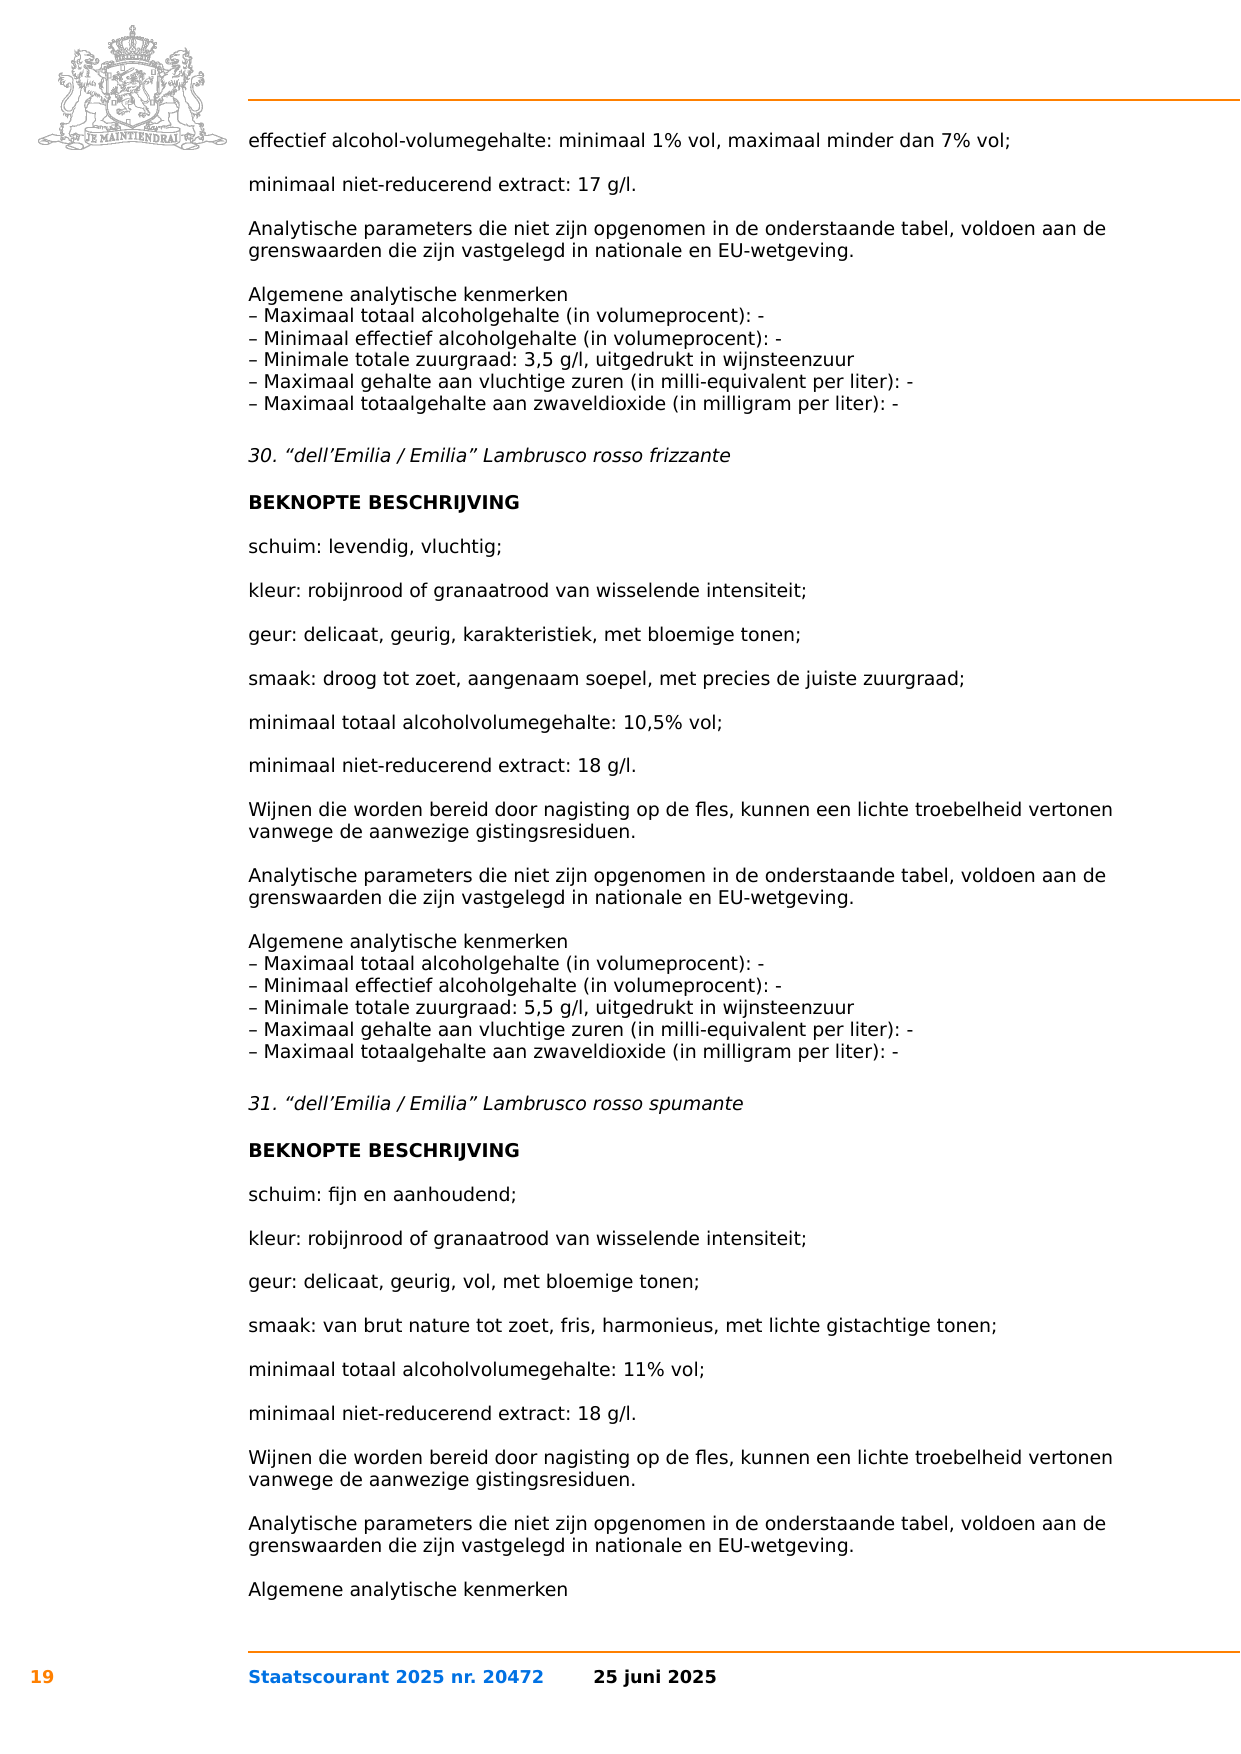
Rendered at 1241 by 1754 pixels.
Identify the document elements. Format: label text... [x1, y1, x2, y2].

text schuim: levendig, vluchtig; [248, 536, 1163, 558]
text minimaal totaal alcoholvolumegehalte: 11% vol; [248, 1359, 1163, 1381]
text – Minimaal effectief alcoholgehalte (in volumeprocent): - [248, 327, 1163, 349]
picture [38, 25, 227, 150]
text BEKNOPTE BESCHRIJVING [248, 1140, 1163, 1162]
text – Minimale totale zuurgraad: 3,5 g/l, uitgedrukt in wijnsteenzuur [248, 349, 1163, 371]
text Algemene analytische kenmerken [248, 1578, 1163, 1600]
text minimaal totaal alcoholvolumegehalte: 10,5% vol; [248, 712, 1163, 733]
text BEKNOPTE BESCHRIJVING [248, 492, 1163, 514]
text – Maximaal totaalgehalte aan zwaveldioxide (in milligram per liter): - [248, 393, 1163, 415]
text Analytische parameters die niet zijn opgenomen in de onderstaande tabel, voldoen aan de grenswaarden die zijn vastgelegd in nationale en EU-wetgeving. [248, 865, 1163, 909]
text smaak: van brut nature tot zoet, fris, harmonieus, met lichte gistachtige tonen; [248, 1315, 1163, 1337]
text geur: delicaat, geurig, karakteristiek, met bloemige tonen; [248, 624, 1163, 646]
text – Minimale totale zuurgraad: 5,5 g/l, uitgedrukt in wijnsteenzuur [248, 997, 1163, 1019]
text kleur: robijnrood of granaatrood van wisselende intensiteit; [248, 580, 1163, 602]
subtitle 30. “dell’Emilia / Emilia” Lambrusco rosso frizzante [248, 445, 1163, 467]
text Algemene analytische kenmerken [248, 283, 1163, 305]
text Wijnen die worden bereid door nagisting op de fles, kunnen een lichte troebelheid vertonen vanwege de aanwezige gistingsresiduen. [248, 799, 1163, 843]
text kleur: robijnrood of granaatrood van wisselende intensiteit; [248, 1227, 1163, 1249]
text schuim: fijn en aanhoudend; [248, 1184, 1163, 1206]
text Analytische parameters die niet zijn opgenomen in de onderstaande tabel, voldoen aan de grenswaarden die zijn vastgelegd in nationale en EU-wetgeving. [248, 218, 1163, 262]
text Algemene analytische kenmerken [248, 931, 1163, 953]
text minimaal niet-reducerend extract: 17 g/l. [248, 174, 1163, 196]
text – Maximaal gehalte aan vluchtige zuren (in milli-equivalent per liter): - [248, 371, 1163, 393]
text minimaal niet-reducerend extract: 18 g/l. [248, 755, 1163, 777]
text – Minimaal effectief alcoholgehalte (in volumeprocent): - [248, 975, 1163, 997]
text – Maximaal gehalte aan vluchtige zuren (in milli-equivalent per liter): - [248, 1019, 1163, 1041]
text effectief alcohol-volumegehalte: minimaal 1% vol, maximaal minder dan 7% vol; [248, 130, 1163, 152]
text – Maximaal totaal alcoholgehalte (in volumeprocent): - [248, 953, 1163, 975]
text smaak: droog tot zoet, aangenaam soepel, met precies de juiste zuurgraad; [248, 668, 1163, 690]
text – Maximaal totaal alcoholgehalte (in volumeprocent): - [248, 305, 1163, 327]
text Wijnen die worden bereid door nagisting op de fles, kunnen een lichte troebelheid vertonen vanwege de aanwezige gistingsresiduen. [248, 1447, 1163, 1491]
text – Maximaal totaalgehalte aan zwaveldioxide (in milligram per liter): - [248, 1041, 1163, 1063]
text geur: delicaat, geurig, vol, met bloemige tonen; [248, 1271, 1163, 1293]
text minimaal niet-reducerend extract: 18 g/l. [248, 1403, 1163, 1425]
subtitle 31. “dell’Emilia / Emilia” Lambrusco rosso spumante [248, 1093, 1163, 1115]
text Analytische parameters die niet zijn opgenomen in de onderstaande tabel, voldoen aan de grenswaarden die zijn vastgelegd in nationale en EU-wetgeving. [248, 1513, 1163, 1557]
